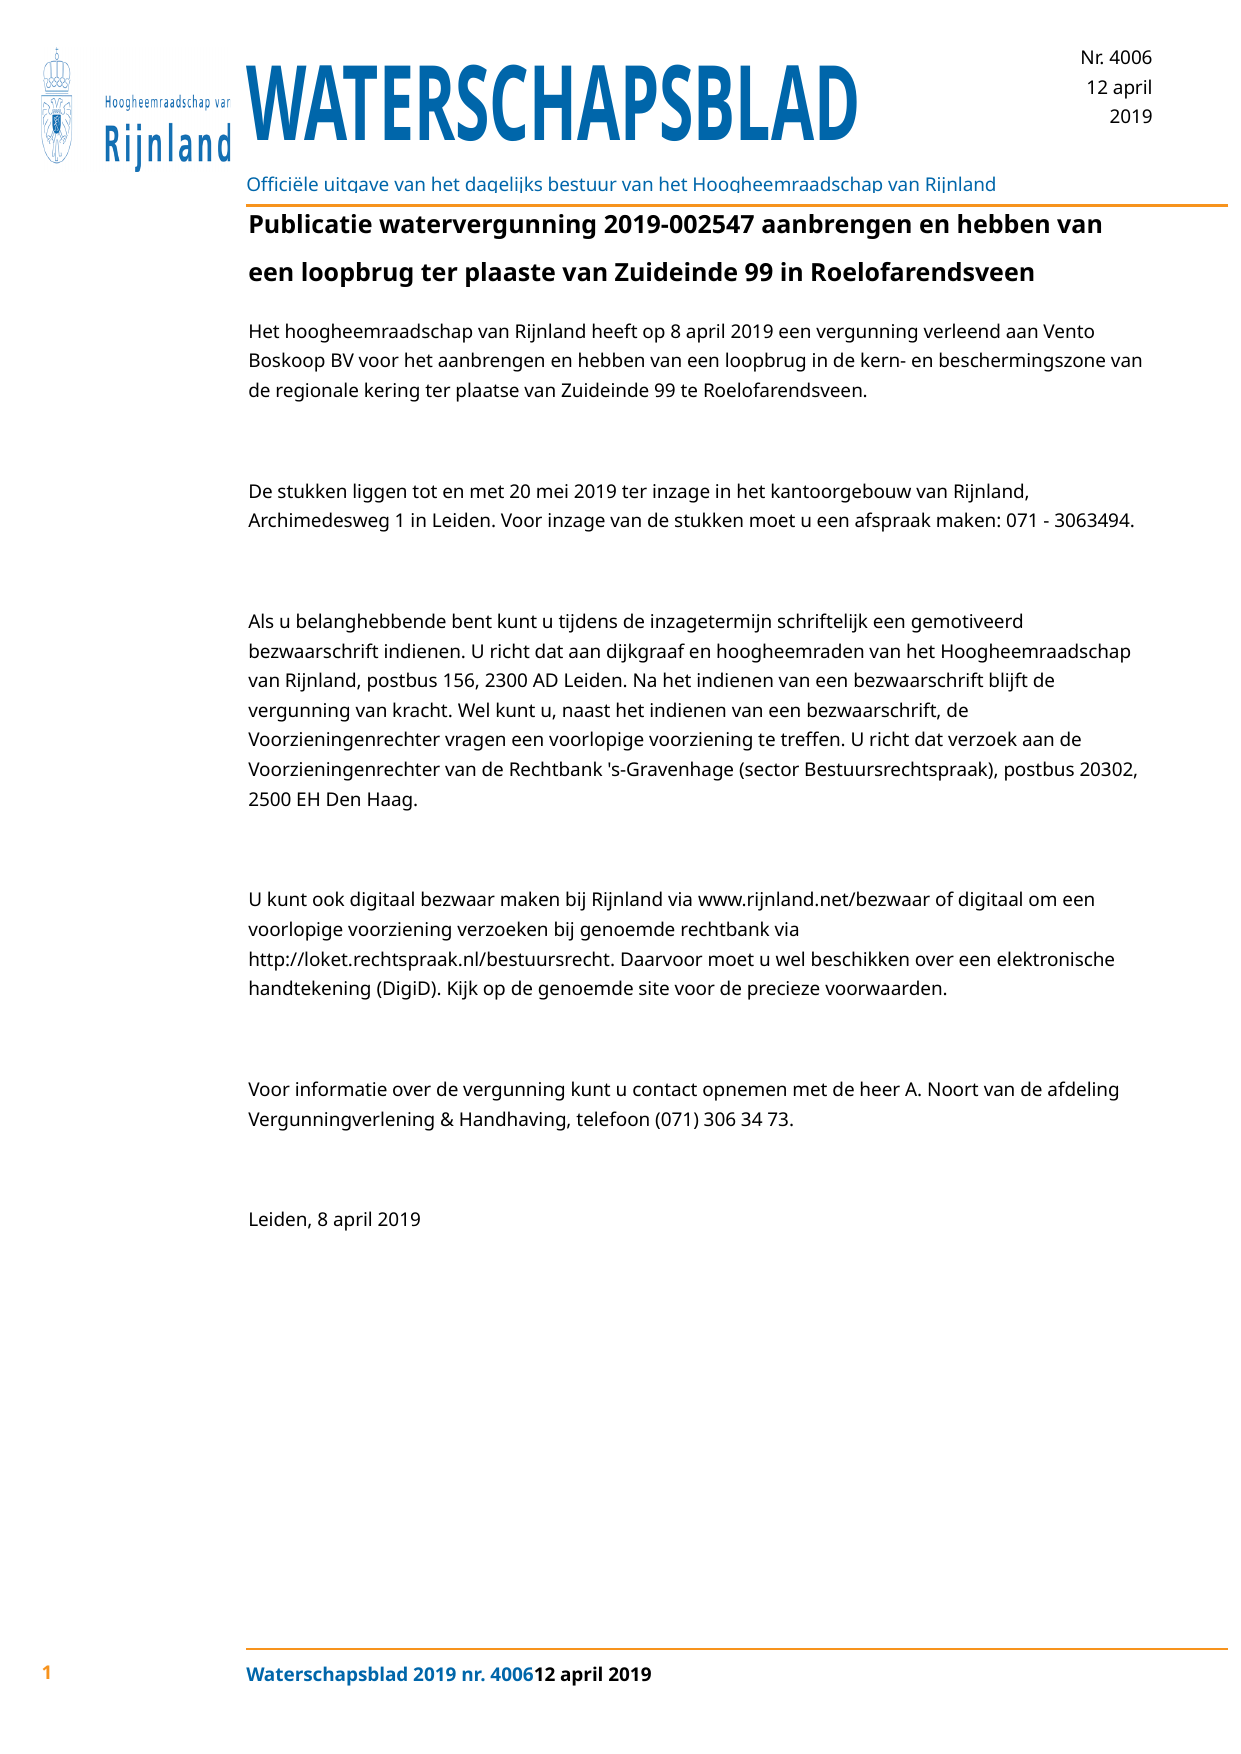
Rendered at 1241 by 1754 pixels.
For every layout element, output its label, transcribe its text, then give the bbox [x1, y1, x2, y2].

text Het hoogheemraadschap van Rijnland heeft op 8 april 2019 een vergunning verleend aan Vento Boskoop BV voor het aanbrengen en hebben van een loopbrug in de kern- en beschermingszone van de regionale kering ter plaatse van Zuideinde 99 te Roelofarendsveen. [248, 318, 1152, 403]
text U kunt ook digitaal bezwaar maken bij Rijnland via www.rijnland.net/bezwaar of digitaal om een voorlopige voorziening verzoeken bij genoemde rechtbank via http://loket.rechtspraak.nl/bestuursrecht. Daarvoor moet u wel beschikken over een elektronische handtekening (DigiD). Kijk op de genoemde site voor de precieze voorwaarden. [248, 887, 1152, 1001]
text Als u belanghebbende bent kunt u tijdens de inzagetermijn schriftelijk een gemotiveerd bezwaarschrift indienen. U richt dat aan dijkgraaf en hoogheemraden van het Hoogheemraadschap van Rijnland, postbus 156, 2300 AD Leiden. Na het indienen van een bezwaarschrift blijft de vergunning van kracht. Wel kunt u, naast het indienen van een bezwaarschrift, de Voorzieningenrechter vragen een voorlopige voorziening te treffen. U richt dat verzoek aan de Voorzieningenrechter van de Rechtbank 's-Gravenhage (sector Bestuursrechtspraak), postbus 20302, 2500 EH Den Haag. [248, 608, 1152, 812]
text Leiden, 8 april 2019 [248, 1207, 1152, 1232]
picture [41, 47, 231, 172]
text Voor informatie over de vergunning kunt u contact opnemen met de heer A. Noort van de afdeling Vergunningverlening & Handhaving, telefoon (071) 306 34 73. [248, 1076, 1152, 1132]
text De stukken liggen tot en met 20 mei 2019 ter inzage in het kantoorgebouw van Rijnland, Archimedesweg 1 in Leiden. Voor inzage van de stukken moet u een afspraak maken: 071 - 3063494. [248, 478, 1152, 533]
text Publicatie watervergunning 2019-002547 aanbrengen en hebben van een loopbrug ter plaaste van Zuideinde 99 in Roelofarendsveen [248, 207, 1152, 288]
